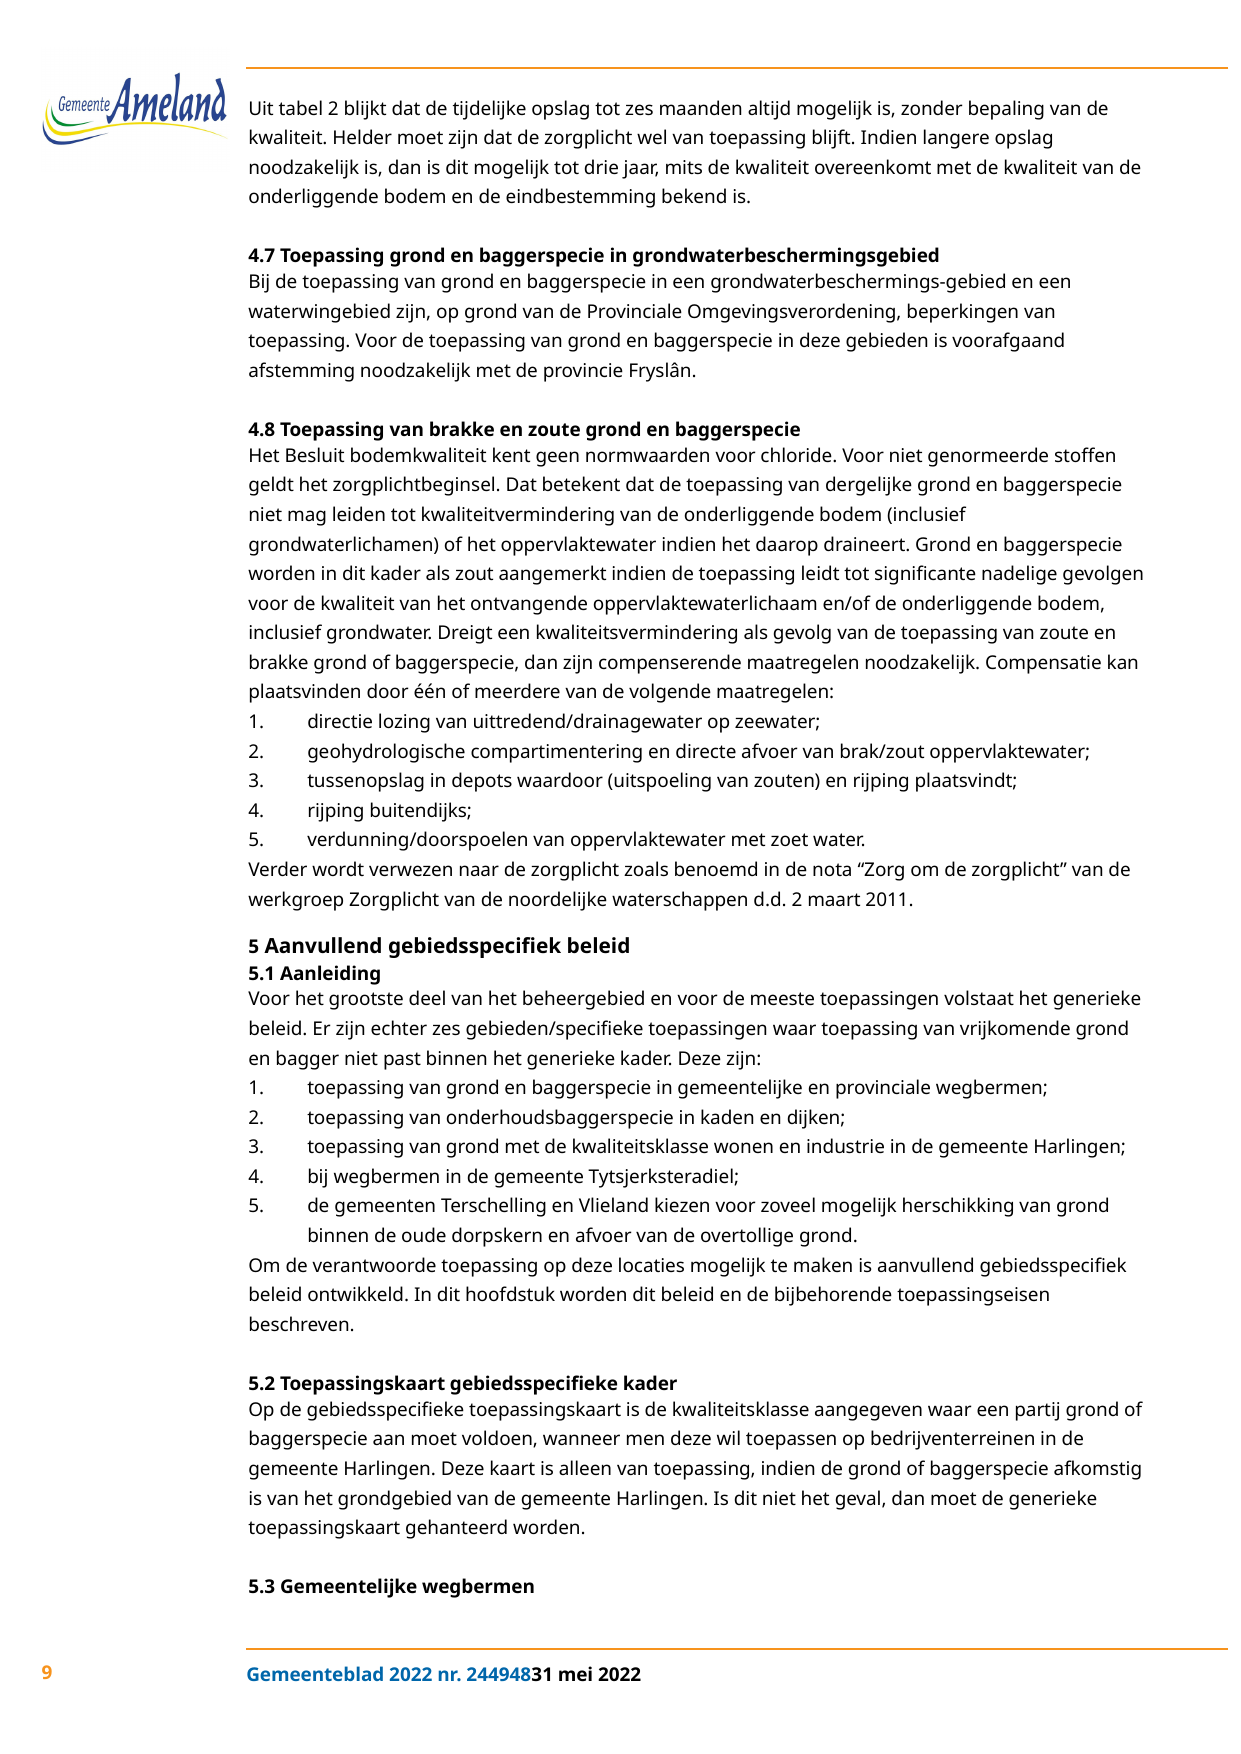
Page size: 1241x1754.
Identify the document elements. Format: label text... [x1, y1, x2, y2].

text 5 Aanvullend gebiedsspecifiek beleid [248, 931, 1152, 960]
text 5.1 Aanleiding [248, 960, 1152, 986]
list tussenopslag in depots waardoor (uitspoeling van zouten) en rijping plaatsvindt; [248, 767, 1152, 793]
list de gemeenten Terschelling en Vlieland kiezen voor zoveel mogelijk herschikking van grond binnen de oude dorpskern en afvoer van de overtollige grond. [248, 1193, 1152, 1248]
list toepassing van onderhoudsbaggerspecie in kaden en dijken; [248, 1104, 1152, 1130]
text 4.8 Toepassing van brakke en zoute grond en baggerspecie [248, 416, 1152, 442]
list rijping buitendijks; [248, 797, 1152, 823]
picture [41, 47, 231, 172]
text 5.2 Toepassingskaart gebiedsspecifieke kader [248, 1370, 1152, 1396]
text Voor het grootste deel van het beheergebied en voor de meeste toepassingen volstaat het generieke beleid. Er zijn echter zes gebieden/specifieke toepassingen waar toepassing van vrijkomende grond en bagger niet past binnen het generieke kader. Deze zijn: [248, 986, 1152, 1071]
text Verder wordt verwezen naar de zorgplicht zoals benoemd in de nota “Zorg om de zorgplicht” van de werkgroep Zorgplicht van de noordelijke waterschappen d.d. 2 maart 2011. [248, 856, 1152, 912]
text Bij de toepassing van grond en baggerspecie in een grondwaterbeschermings-gebied en een waterwingebied zijn, op grond van de Provinciale Omgevingsverordening, beperkingen van toepassing. Voor de toepassing van grond en baggerspecie in deze gebieden is voorafgaand afstemming noodzakelijk met de provincie Fryslân. [248, 268, 1152, 383]
list bij wegbermen in de gemeente Tytsjerksteradiel; [248, 1163, 1152, 1189]
list verdunning/doorspoelen van oppervlaktewater met zoet water. [248, 827, 1152, 852]
text 4.7 Toepassing grond en baggerspecie in grondwaterbeschermingsgebied [248, 243, 1152, 268]
list directie lozing van uittredend/drainagewater op zeewater; [248, 708, 1152, 734]
list toepassing van grond en baggerspecie in gemeentelijke en provinciale wegbermen; [248, 1074, 1152, 1100]
text Het Besluit bodemkwaliteit kent geen normwaarden voor chloride. Voor niet genormeerde stoffen geldt het zorgplichtbeginsel. Dat betekent dat de toepassing van dergelijke grond en baggerspecie niet mag leiden tot kwaliteitvermindering van de onderliggende bodem (inclusief grondwaterlichamen) of het oppervlaktewater indien het daarop draineert. Grond en baggerspecie worden in dit kader als zout aangemerkt indien de toepassing leidt tot significante nadelige gevolgen voor de kwaliteit van het ontvangende oppervlaktewaterlichaam en/of de onderliggende bodem, inclusief grondwater. Dreigt een kwaliteitsvermindering als gevolg van de toepassing van zoute en brakke grond of baggerspecie, dan zijn compenserende maatregelen noodzakelijk. Compensatie kan plaatsvinden door één of meerdere van de volgende maatregelen: [248, 442, 1152, 704]
text Uit tabel 2 blijkt dat de tijdelijke opslag tot zes maanden altijd mogelijk is, zonder bepaling van de kwaliteit. Helder moet zijn dat de zorgplicht wel van toepassing blijft. Indien langere opslag noodzakelijk is, dan is dit mogelijk tot drie jaar, mits de kwaliteit overeenkomt met de kwaliteit van de onderliggende bodem en de eindbestemming bekend is. [248, 95, 1152, 209]
list geohydrologische compartimentering en directe afvoer van brak/zout oppervlaktewater; [248, 738, 1152, 764]
text 5.3 Gemeentelijke wegbermen [248, 1573, 1152, 1599]
text Om de verantwoorde toepassing op deze locaties mogelijk te maken is aanvullend gebiedsspecifiek beleid ontwikkeld. In dit hoofdstuk worden dit beleid en de bijbehorende toepassingseisen beschreven. [248, 1252, 1152, 1337]
list toepassing van grond met de kwaliteitsklasse wonen en industrie in de gemeente Harlingen; [248, 1133, 1152, 1159]
text Op de gebiedsspecifieke toepassingskaart is de kwaliteitsklasse aangegeven waar een partij grond of baggerspecie aan moet voldoen, wanneer men deze wil toepassen op bedrijventerreinen in de gemeente Harlingen. Deze kaart is alleen van toepassing, indien de grond of baggerspecie afkomstig is van het grondgebied van de gemeente Harlingen. Is dit niet het geval, dan moet de generieke toepassingskaart gehanteerd worden. [248, 1396, 1152, 1540]
